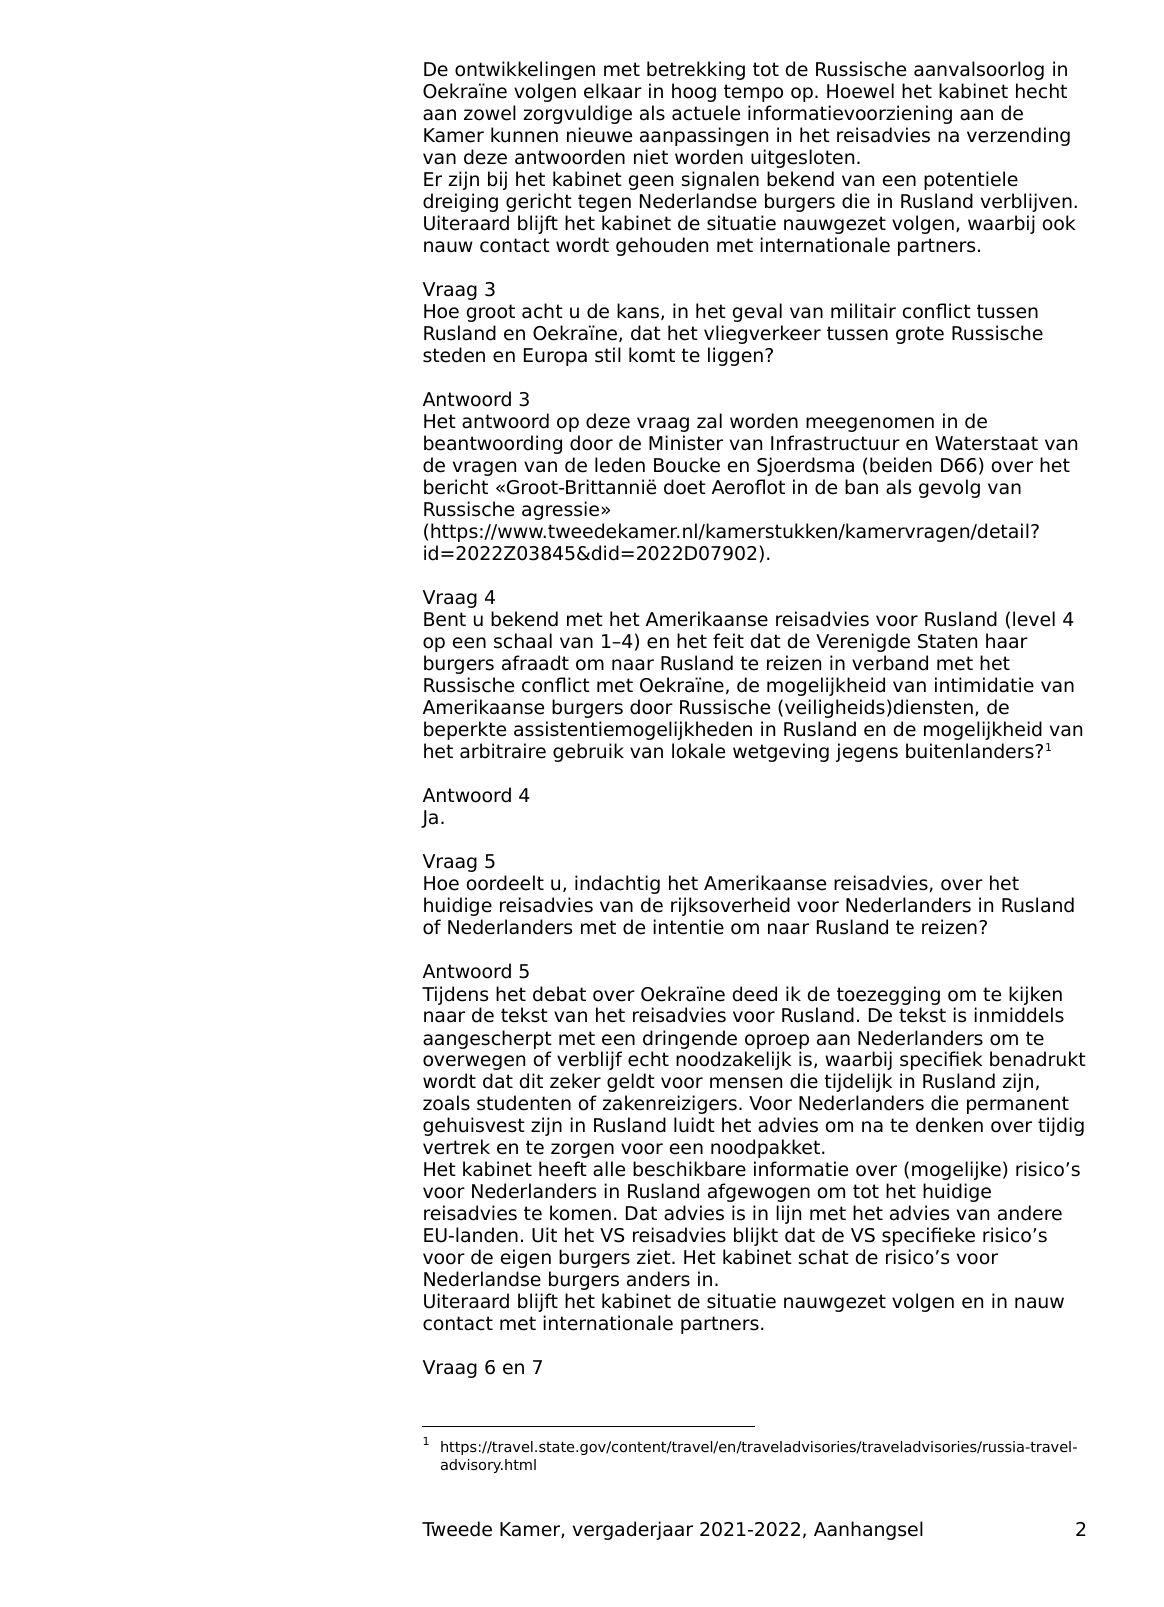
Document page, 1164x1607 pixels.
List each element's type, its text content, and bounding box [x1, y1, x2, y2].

text https://travel.state.gov/content/travel/en/traveladvisories/traveladvisories/russia-travel-advisory.html [422, 1435, 1087, 1474]
text Vraag 6 en 7 [422, 1357, 1087, 1379]
text Antwoord 3 [422, 389, 1087, 411]
text Vraag 5 [422, 851, 1087, 873]
text Bent u bekend met het Amerikaanse reisadvies voor Rusland (level 4 op een schaal van 1–4) en het feit dat de Verenigde Staten haar burgers afraadt om naar Rusland te reizen in verband met het Russische conflict met Oekraïne, de mogelijkheid van intimidatie van Amerikaanse burgers door Russische (veiligheids)diensten, de beperkte assistentiemogelijkheden in Rusland en de mogelijkheid van het arbitraire gebruik van lokale wetgeving jegens buitenlanders? [422, 609, 1087, 763]
text Hoe oordeelt u, indachtig het Amerikaanse reisadvies, over het huidige reisadvies van de rijksoverheid voor Nederlanders in Rusland of Nederlanders met de intentie om naar Rusland te reizen? [422, 873, 1087, 939]
text De ontwikkelingen met betrekking tot de Russische aanvalsoorlog in Oekraïne volgen elkaar in hoog tempo op. Hoewel het kabinet hecht aan zowel zorgvuldige als actuele informatievoorziening aan de Kamer kunnen nieuwe aanpassingen in het reisadvies na verzending van deze antwoorden niet worden uitgesloten. [422, 59, 1087, 169]
text Het antwoord op deze vraag zal worden meegenomen in de beantwoording door de Minister van Infrastructuur en Waterstaat van de vragen van de leden Boucke en Sjoerdsma (beiden D66) over het bericht «Groot-Brittannië doet Aeroflot in de ban als gevolg van Russische agressie» [422, 411, 1087, 521]
text Vraag 4 [422, 587, 1087, 609]
text Tijdens het debat over Oekraïne deed ik de toezegging om te kijken naar de tekst van het reisadvies voor Rusland. De tekst is inmiddels aangescherpt met een dringende oproep aan Nederlanders om te overwegen of verblijf echt noodzakelijk is, waarbij specifiek benadrukt wordt dat dit zeker geldt voor mensen die tijdelijk in Rusland zijn, zoals studenten of zakenreizigers. Voor Nederlanders die permanent gehuisvest zijn in Rusland luidt het advies om na te denken over tijdig vertrek en te zorgen voor een noodpakket. [422, 983, 1087, 1159]
text Het kabinet heeft alle beschikbare informatie over (mogelijke) risico’s voor Nederlanders in Rusland afgewogen om tot het huidige reisadvies te komen. Dat advies is in lijn met het advies van andere EU-landen. Uit het VS reisadvies blijkt dat de VS specifieke risico’s voor de eigen burgers ziet. Het kabinet schat de risico’s voor Nederlandse burgers anders in. [422, 1159, 1087, 1291]
text (https://www.tweedekamer.nl/kamerstukken/kamervragen/detail?id=2022Z03845&did=2022D07902). [422, 521, 1087, 565]
text Uiteraard blijft het kabinet de situatie nauwgezet volgen en in nauw contact met internationale partners. [422, 1291, 1087, 1335]
text Antwoord 5 [422, 961, 1087, 983]
text Antwoord 4 [422, 785, 1087, 807]
text Er zijn bij het kabinet geen signalen bekend van een potentiele dreiging gericht tegen Nederlandse burgers die in Rusland verblijven. Uiteraard blijft het kabinet de situatie nauwgezet volgen, waarbij ook nauw contact wordt gehouden met internationale partners. [422, 169, 1087, 257]
text Ja. [422, 807, 1087, 829]
text Hoe groot acht u de kans, in het geval van militair conflict tussen Rusland en Oekraïne, dat het vliegverkeer tussen grote Russische steden en Europa stil komt te liggen? [422, 301, 1087, 367]
text Vraag 3 [422, 279, 1087, 301]
